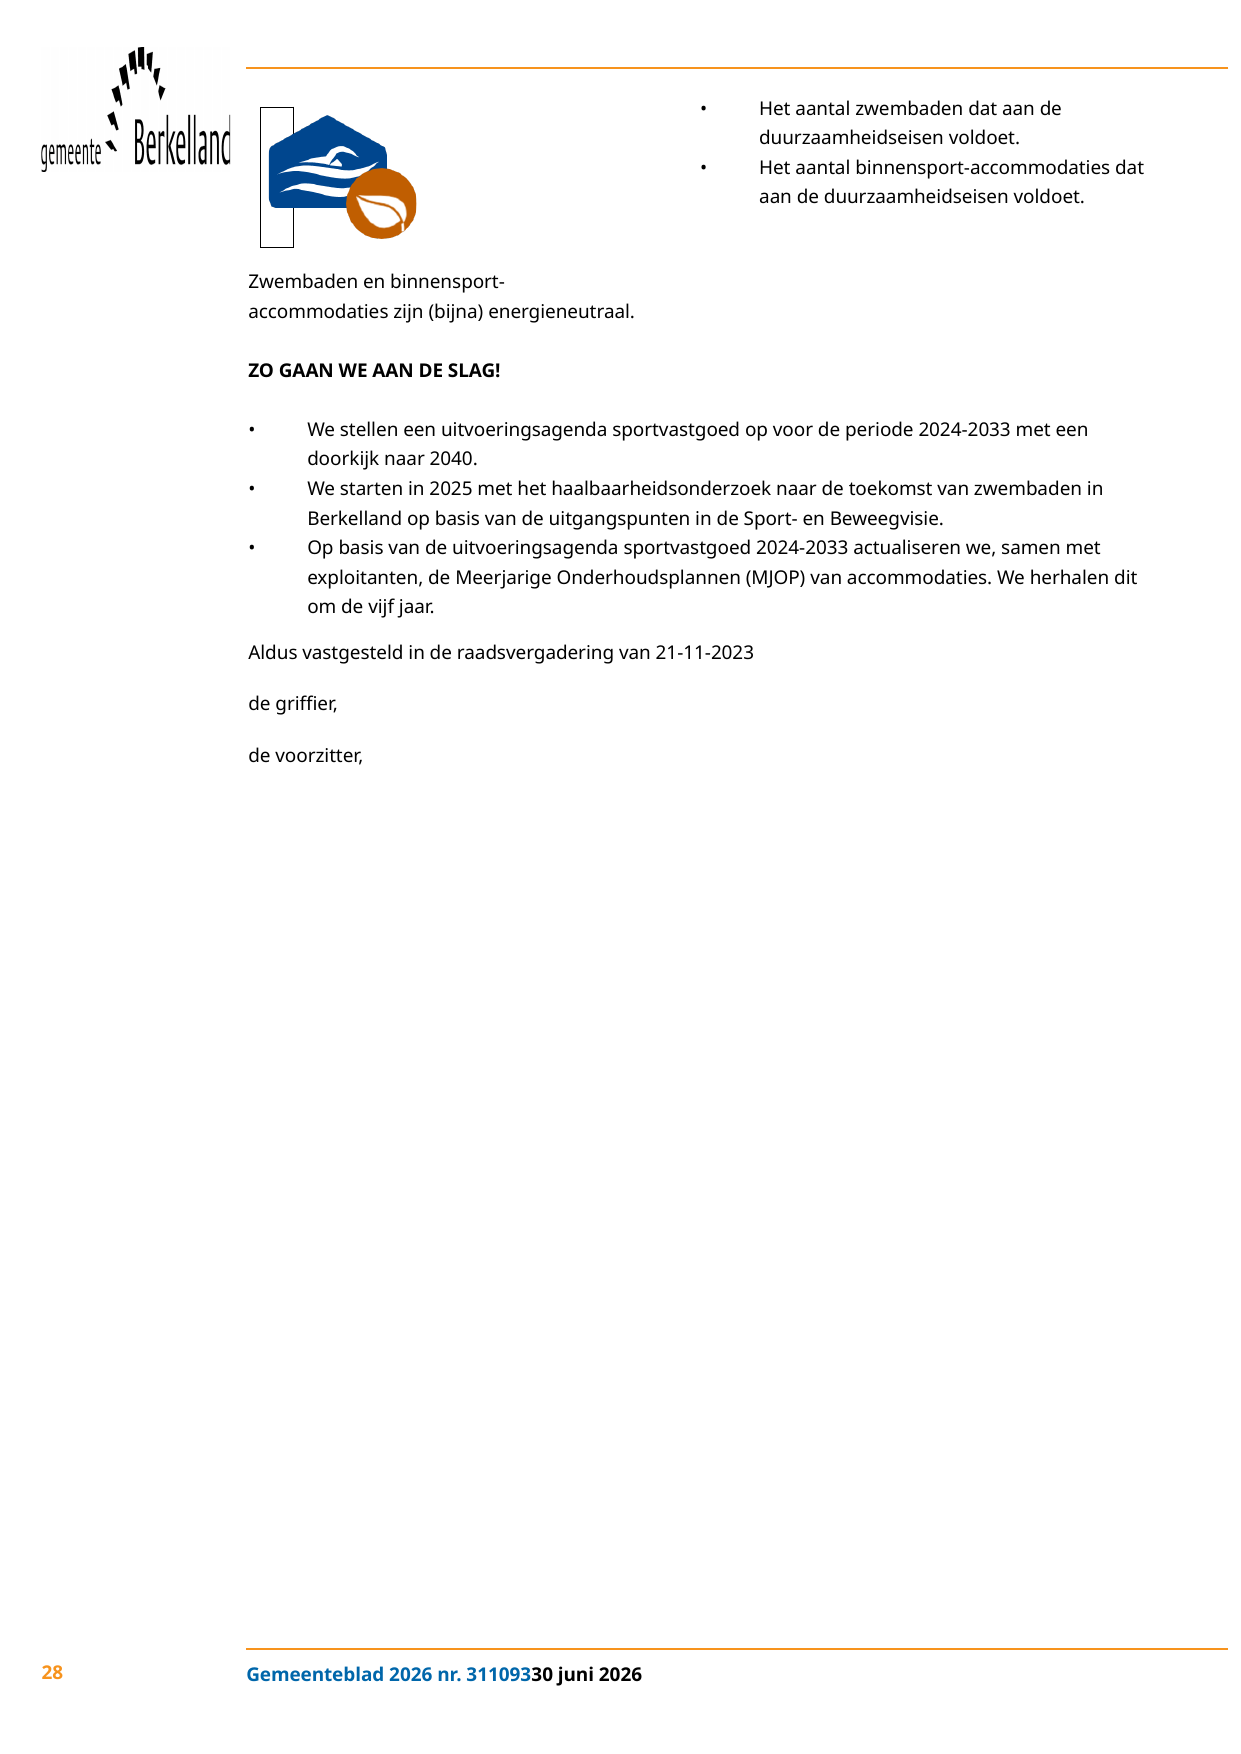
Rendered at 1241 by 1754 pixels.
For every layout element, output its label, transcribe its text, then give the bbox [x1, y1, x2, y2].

table_cell [248, 95, 700, 238]
text Aldus vastgesteld in de raadsvergadering van 21-11-2023 [248, 639, 1152, 665]
text de griffier, [248, 691, 1152, 716]
text ZO GAAN WE AAN DE SLAG! [248, 357, 1152, 383]
picture [268, 115, 417, 239]
list Op basis van de uitvoeringsagenda sportvastgoed 2024-2033 actualiseren we, samen met exploitanten, de Meerjarige Onderhoudsplannen (MJOP) van accommodaties. We herhalen dit om de vijf jaar. [248, 534, 1152, 619]
text de voorzitter, [248, 742, 1152, 768]
table_cell Het aantal zwembaden dat aan de duurzaamheidseisen voldoet. Het aantal binnensport-accommodaties dat aan de duurzaamheidseisen voldoet. [700, 95, 1152, 324]
list We starten in 2025 met het haalbaarheidsonderzoek naar de toekomst van zwembaden in Berkelland op basis van de uitgangspunten in de Sport- en Beweegvisie. [248, 475, 1152, 531]
picture [41, 47, 231, 172]
list We stellen een uitvoeringsagenda sportvastgoed op voor de periode 2024-2033 met een doorkijk naar 2040. [248, 416, 1152, 471]
table_cell Zwembaden en binnensport- accommodaties zijn (bijna) energieneutraal. [248, 239, 700, 324]
